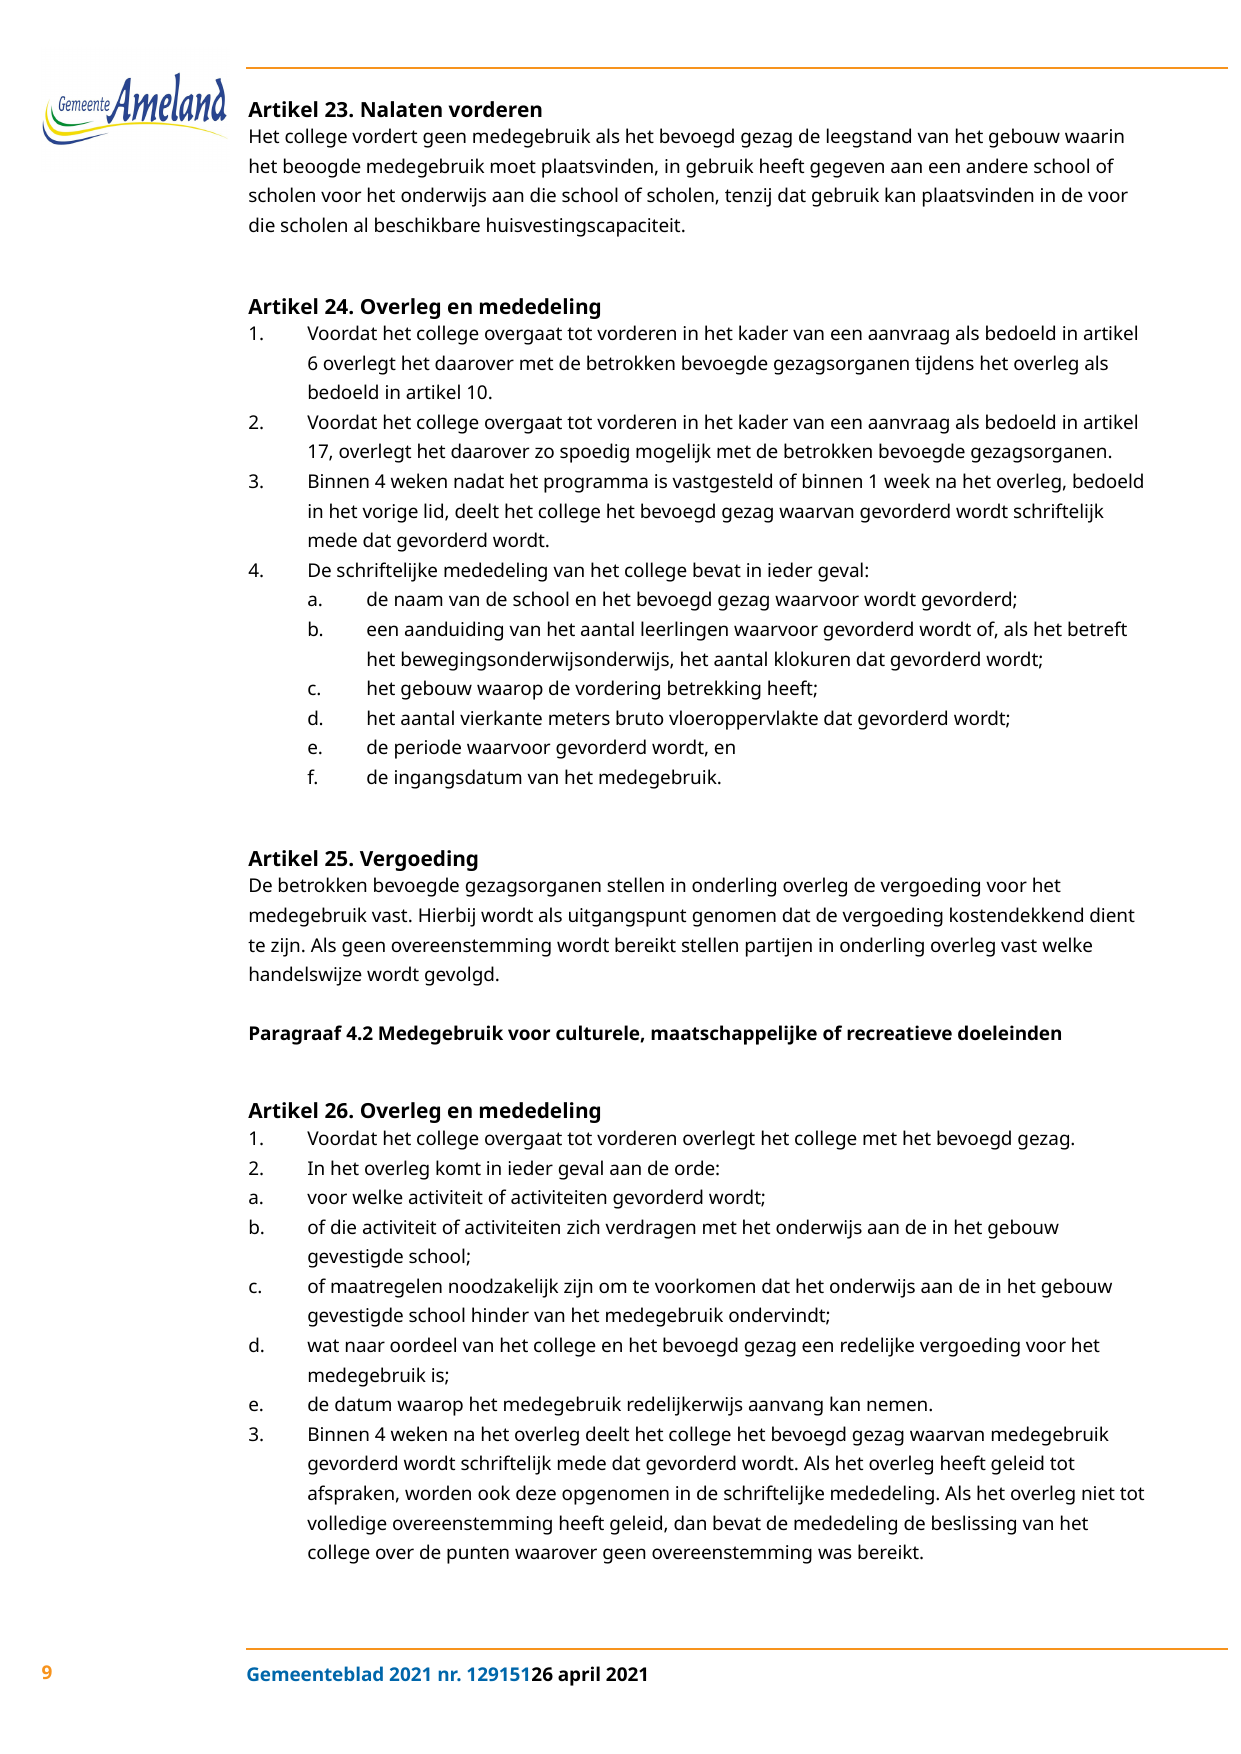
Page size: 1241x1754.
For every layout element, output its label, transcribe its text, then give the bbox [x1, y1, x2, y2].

list de datum waarop het medegebruik redelijkerwijs aanvang kan nemen. [248, 1391, 1152, 1417]
list de naam van de school en het bevoegd gezag waarvoor wordt gevorderd; [307, 587, 1152, 612]
list Binnen 4 weken nadat het programma is vastgesteld of binnen 1 week na het overleg, bedoeld in het vorige lid, deelt het college het bevoegd gezag waarvan gevorderd wordt schriftelijk mede dat gevorderd wordt. [248, 468, 1152, 553]
list het aantal vierkante meters bruto vloeroppervlakte dat gevorderd wordt; [307, 705, 1152, 731]
text Paragraaf 4.2 Medegebruik voor culturele, maatschappelijke of recreatieve doeleinden [248, 1021, 1152, 1046]
list Voordat het college overgaat tot vorderen in het kader van een aanvraag als bedoeld in artikel 17, overlegt het daarover zo spoedig mogelijk met de betrokken bevoegde gezagsorganen. [248, 409, 1152, 464]
text Artikel 26. Overleg en mededeling [248, 1097, 1152, 1125]
list In het overleg komt in ieder geval aan de orde: [248, 1155, 1152, 1180]
list Voordat het college overgaat tot vorderen overlegt het college met het bevoegd gezag. [248, 1125, 1152, 1151]
list wat naar oordeel van het college en het bevoegd gezag een redelijke vergoeding voor het medegebruik is; [248, 1332, 1152, 1387]
text Artikel 23. Nalaten vorderen [248, 95, 1152, 123]
text Het college vordert geen medegebruik als het bevoegd gezag de leegstand van het gebouw waarin het beoogde medegebruik moet plaatsvinden, in gebruik heeft gegeven aan een andere school of scholen voor het onderwijs aan die school of scholen, tenzij dat gebruik kan plaatsvinden in de voor die scholen al beschikbare huisvestingscapaciteit. [248, 123, 1152, 238]
list de ingangsdatum van het medegebruik. [307, 764, 1152, 790]
list voor welke activiteit of activiteiten gevorderd wordt; [248, 1184, 1152, 1210]
text De betrokken bevoegde gezagsorganen stellen in onderling overleg de vergoeding voor het medegebruik vast. Hierbij wordt als uitgangspunt genomen dat de vergoeding kostendekkend dient te zijn. Als geen overeenstemming wordt bereikt stellen partijen in onderling overleg vast welke handelswijze wordt gevolgd. [248, 873, 1152, 987]
list de periode waarvoor gevorderd wordt, en [307, 734, 1152, 760]
text Artikel 24. Overleg en mededeling [248, 292, 1152, 320]
list Voordat het college overgaat tot vorderen in het kader van een aanvraag als bedoeld in artikel 6 overlegt het daarover met de betrokken bevoegde gezagsorganen tijdens het overleg als bedoeld in artikel 10. [248, 320, 1152, 405]
text Artikel 25. Vergoeding [248, 844, 1152, 873]
list of die activiteit of activiteiten zich verdragen met het onderwijs aan de in het gebouw gevestigde school; [248, 1214, 1152, 1269]
picture [41, 47, 231, 172]
list De schriftelijke mededeling van het college bevat in ieder geval: [248, 557, 1152, 583]
list of maatregelen noodzakelijk zijn om te voorkomen dat het onderwijs aan de in het gebouw gevestigde school hinder van het medegebruik ondervindt; [248, 1273, 1152, 1328]
list Binnen 4 weken na het overleg deelt het college het bevoegd gezag waarvan medegebruik gevorderd wordt schriftelijk mede dat gevorderd wordt. Als het overleg heeft geleid tot afspraken, worden ook deze opgenomen in de schriftelijke mededeling. Als het overleg niet tot volledige overeenstemming heeft geleid, dan bevat de mededeling de beslissing van het college over de punten waarover geen overeenstemming was bereikt. [248, 1421, 1152, 1565]
list een aanduiding van het aantal leerlingen waarvoor gevorderd wordt of, als het betreft het bewegingsonderwijsonderwijs, het aantal klokuren dat gevorderd wordt; [307, 616, 1152, 672]
list het gebouw waarop de vordering betrekking heeft; [307, 675, 1152, 701]
